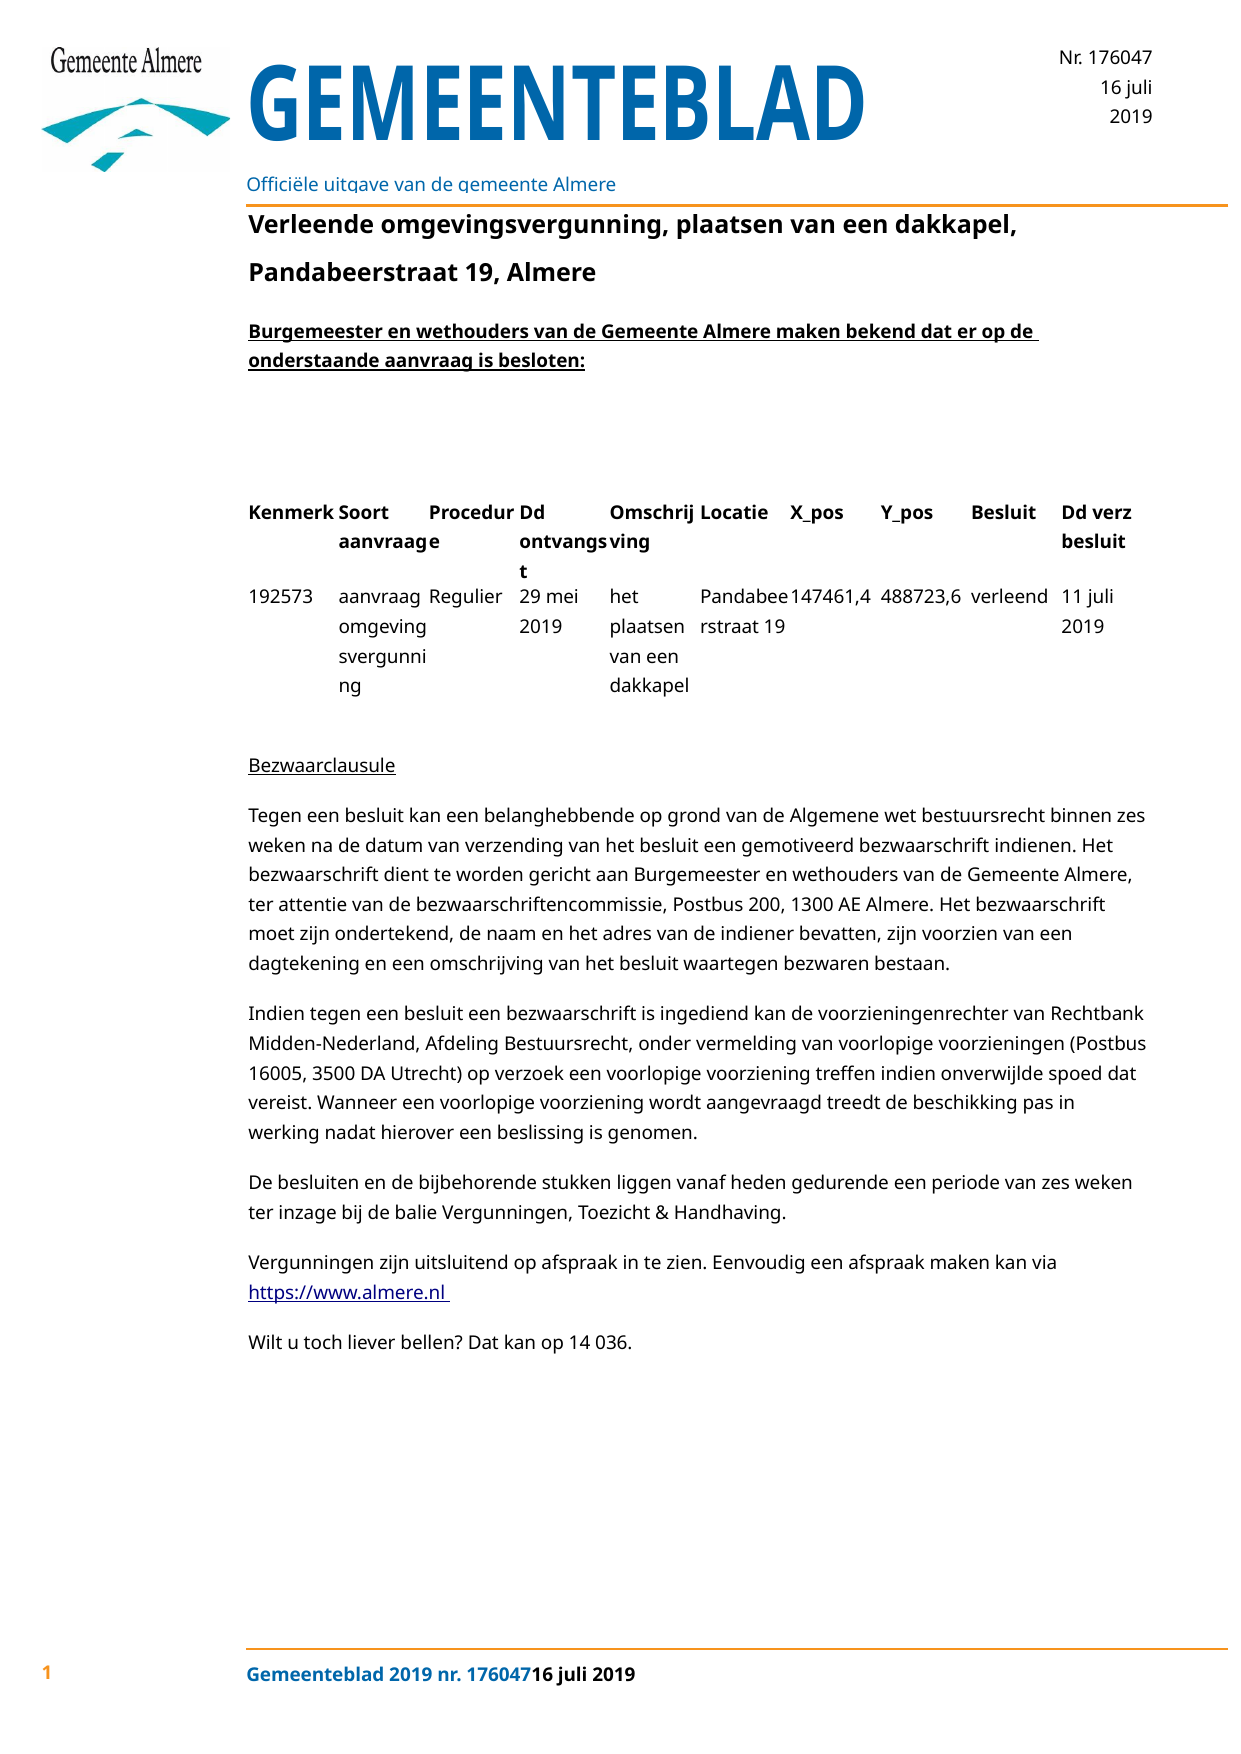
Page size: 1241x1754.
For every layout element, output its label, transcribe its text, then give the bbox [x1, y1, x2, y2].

text Wilt u toch liever bellen? Dat kan op 14 036. [248, 1329, 1152, 1355]
table_cell Regulier [429, 584, 519, 698]
table_cell 488723,6 [881, 584, 971, 698]
text Burgemeester en wethouders van de Gemeente Almere maken bekend dat er op de onderstaande aanvraag is besloten: [248, 318, 1152, 373]
text Bezwaarclausule [248, 752, 1152, 778]
table_cell aanvraag omgevingsvergunning [338, 584, 429, 698]
text Tegen een besluit kan een belanghebbende op grond van de Algemene wet bestuursrecht binnen zes weken na de datum van verzending van het besluit een gemotiveerd bezwaarschrift indienen. Het bezwaarschrift dient te worden gericht aan Burgemeester en wethouders van de Gemeente Almere, ter attentie van de bezwaarschriftencommissie, Postbus 200, 1300 AE Almere. Het bezwaarschrift moet zijn ondertekend, de naam en het adres van de indiener bevatten, zijn voorzien van een dagtekening en een omschrijving van het besluit waartegen bezwaren bestaan. [248, 802, 1152, 976]
table_header Besluit [971, 499, 1061, 584]
table_header Kenmerk [248, 499, 338, 584]
table_cell verleend [971, 584, 1061, 698]
table_header Soort aanvraag [338, 499, 429, 584]
table_header Procedure [429, 499, 519, 584]
table_cell 11 juli 2019 [1061, 584, 1152, 698]
table_header Omschrijving [609, 499, 700, 584]
table_cell Pandabeerstraat 19 [700, 584, 790, 698]
table_cell 147461,4 [790, 584, 881, 698]
text Indien tegen een besluit een bezwaarschrift is ingediend kan de voorzieningenrechter van Rechtbank Midden-Nederland, Afdeling Bestuursrecht, onder vermelding van voorlopige voorzieningen (Postbus 16005, 3500 DA Utrecht) op verzoek een voorlopige voorziening treffen indien onverwijlde spoed dat vereist. Wanneer een voorlopige voorziening wordt aangevraagd treedt de beschikking pas in werking nadat hierover een beslissing is genomen. [248, 1001, 1152, 1145]
text De besluiten en de bijbehorende stukken liggen vanaf heden gedurende een periode van zes weken ter inzage bij de balie Vergunningen, Toezicht & Handhaving. [248, 1169, 1152, 1225]
text Verleende omgevingsvergunning, plaatsen van een dakkapel, Pandabeerstraat 19, Almere [248, 207, 1152, 288]
picture [41, 47, 231, 172]
table_header Y_pos [881, 499, 971, 584]
table_header X_pos [790, 499, 881, 584]
table_cell 29 mei 2019 [519, 584, 609, 698]
table_header Dd ontvangst [519, 499, 609, 584]
table_cell 192573 [248, 584, 338, 698]
table_cell het plaatsen van een dakkapel [609, 584, 700, 698]
table_header Locatie [700, 499, 790, 584]
text Vergunningen zijn uitsluitend op afspraak in te zien. Eenvoudig een afspraak maken kan via https://www.almere.nl [248, 1249, 1152, 1305]
table_header Dd verz besluit [1061, 499, 1152, 584]
